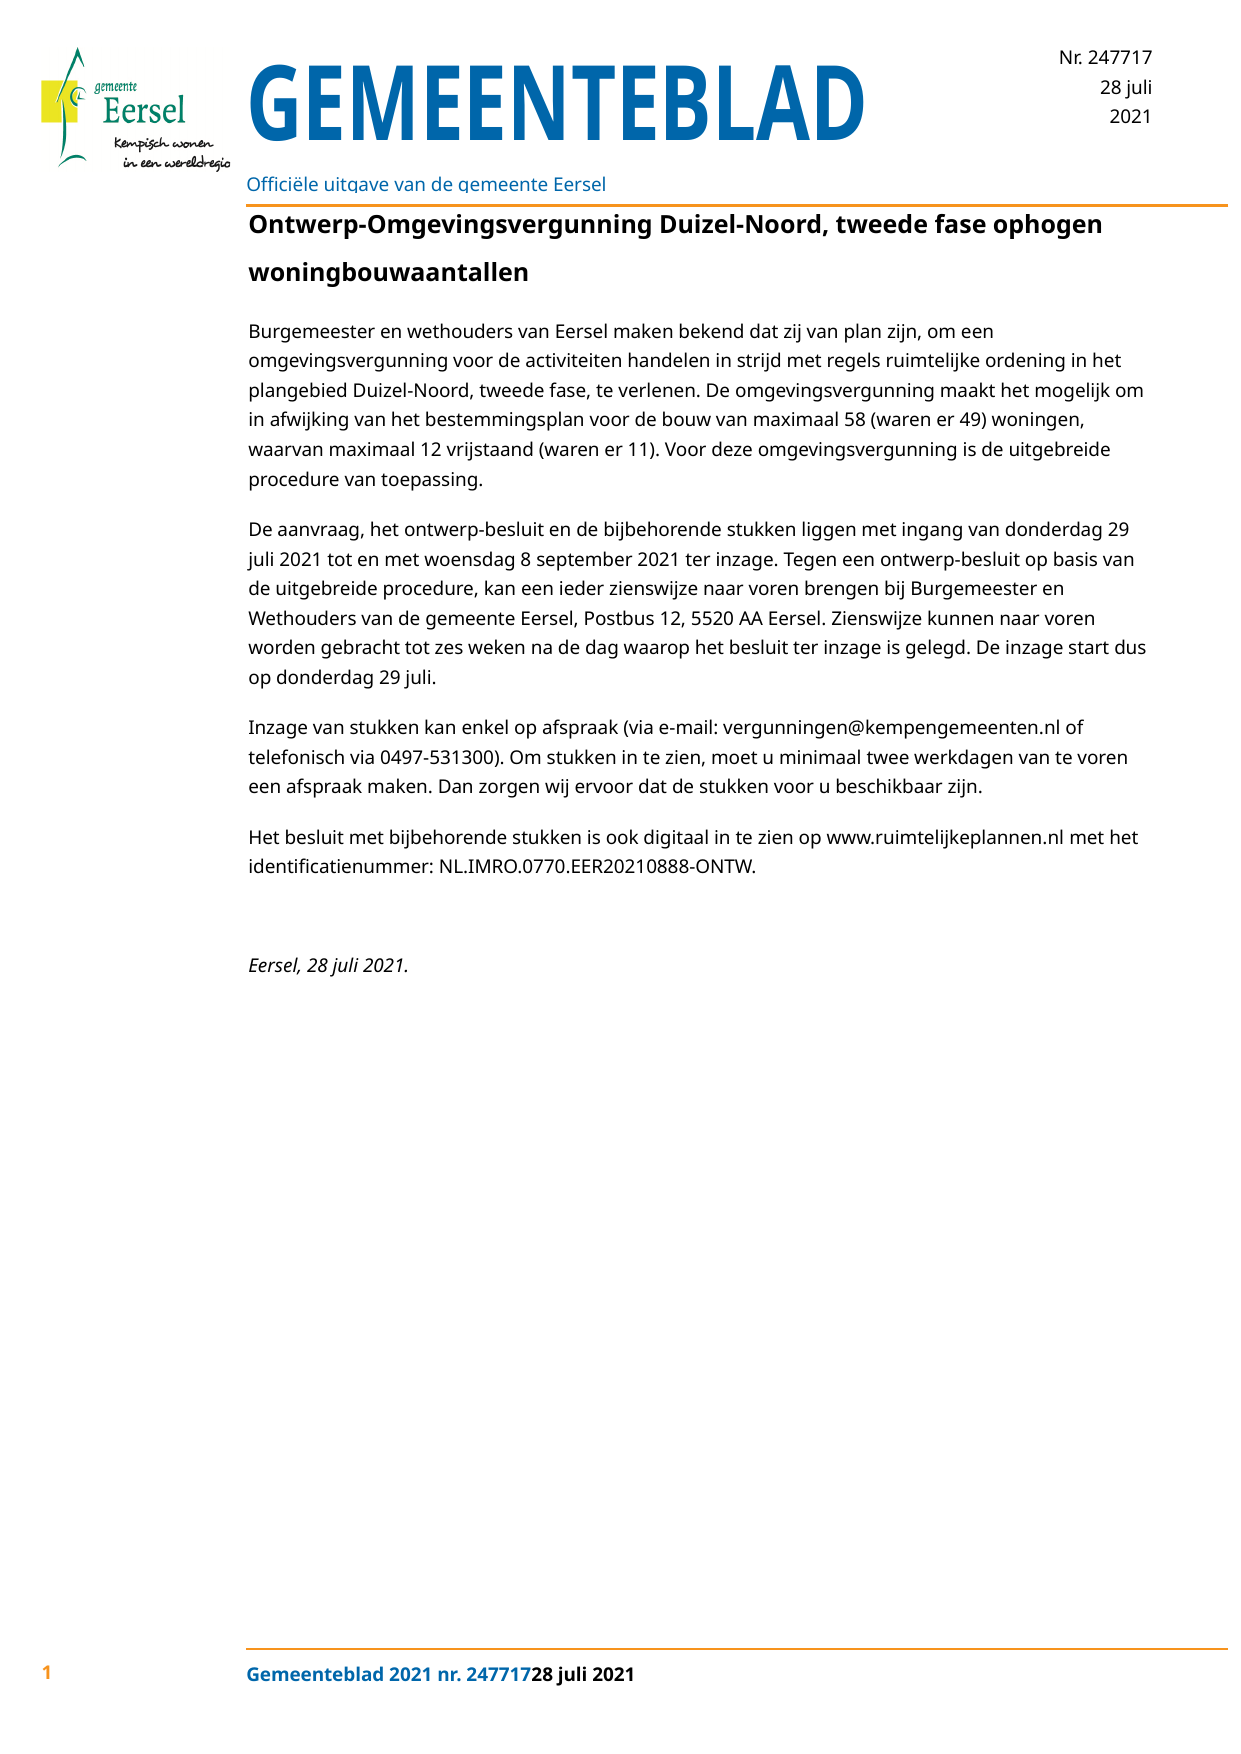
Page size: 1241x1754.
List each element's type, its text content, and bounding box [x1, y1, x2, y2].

picture [41, 47, 231, 172]
text Het besluit met bijbehorende stukken is ook digitaal in te zien op www.ruimtelijkeplannen.nl met het identificatienummer: NL.IMRO.0770.EER20210888-ONTW. [248, 824, 1152, 879]
text Burgemeester en wethouders van Eersel maken bekend dat zij van plan zijn, om een omgevingsvergunning voor de activiteiten handelen in strijd met regels ruimtelijke ordening in het plangebied Duizel-Noord, tweede fase, te verlenen. De omgevingsvergunning maakt het mogelijk om in afwijking van het bestemmingsplan voor de bouw van maximaal 58 (waren er 49) woningen, waarvan maximaal 12 vrijstaand (waren er 11). Voor deze omgevingsvergunning is de uitgebreide procedure van toepassing. [248, 318, 1152, 492]
text Inzage van stukken kan enkel op afspraak (via e-mail: vergunningen@kempengemeenten.nl of telefonisch via 0497-531300). Om stukken in te zien, moet u minimaal twee werkdagen van te voren een afspraak maken. Dan zorgen wij ervoor dat de stukken voor u beschikbaar zijn. [248, 714, 1152, 799]
text Eersel, 28 juli 2021. [248, 952, 1152, 978]
text Ontwerp-Omgevingsvergunning Duizel-Noord, tweede fase ophogen woningbouwaantallen [248, 207, 1152, 288]
text De aanvraag, het ontwerp-besluit en de bijbehorende stukken liggen met ingang van donderdag 29 juli 2021 tot en met woensdag 8 september 2021 ter inzage. Tegen een ontwerp-besluit op basis van de uitgebreide procedure, kan een ieder zienswijze naar voren brengen bij Burgemeester en Wethouders van de gemeente Eersel, Postbus 12, 5520 AA Eersel. Zienswijze kunnen naar voren worden gebracht tot zes weken na de dag waarop het besluit ter inzage is gelegd. De inzage start dus op donderdag 29 juli. [248, 516, 1152, 690]
